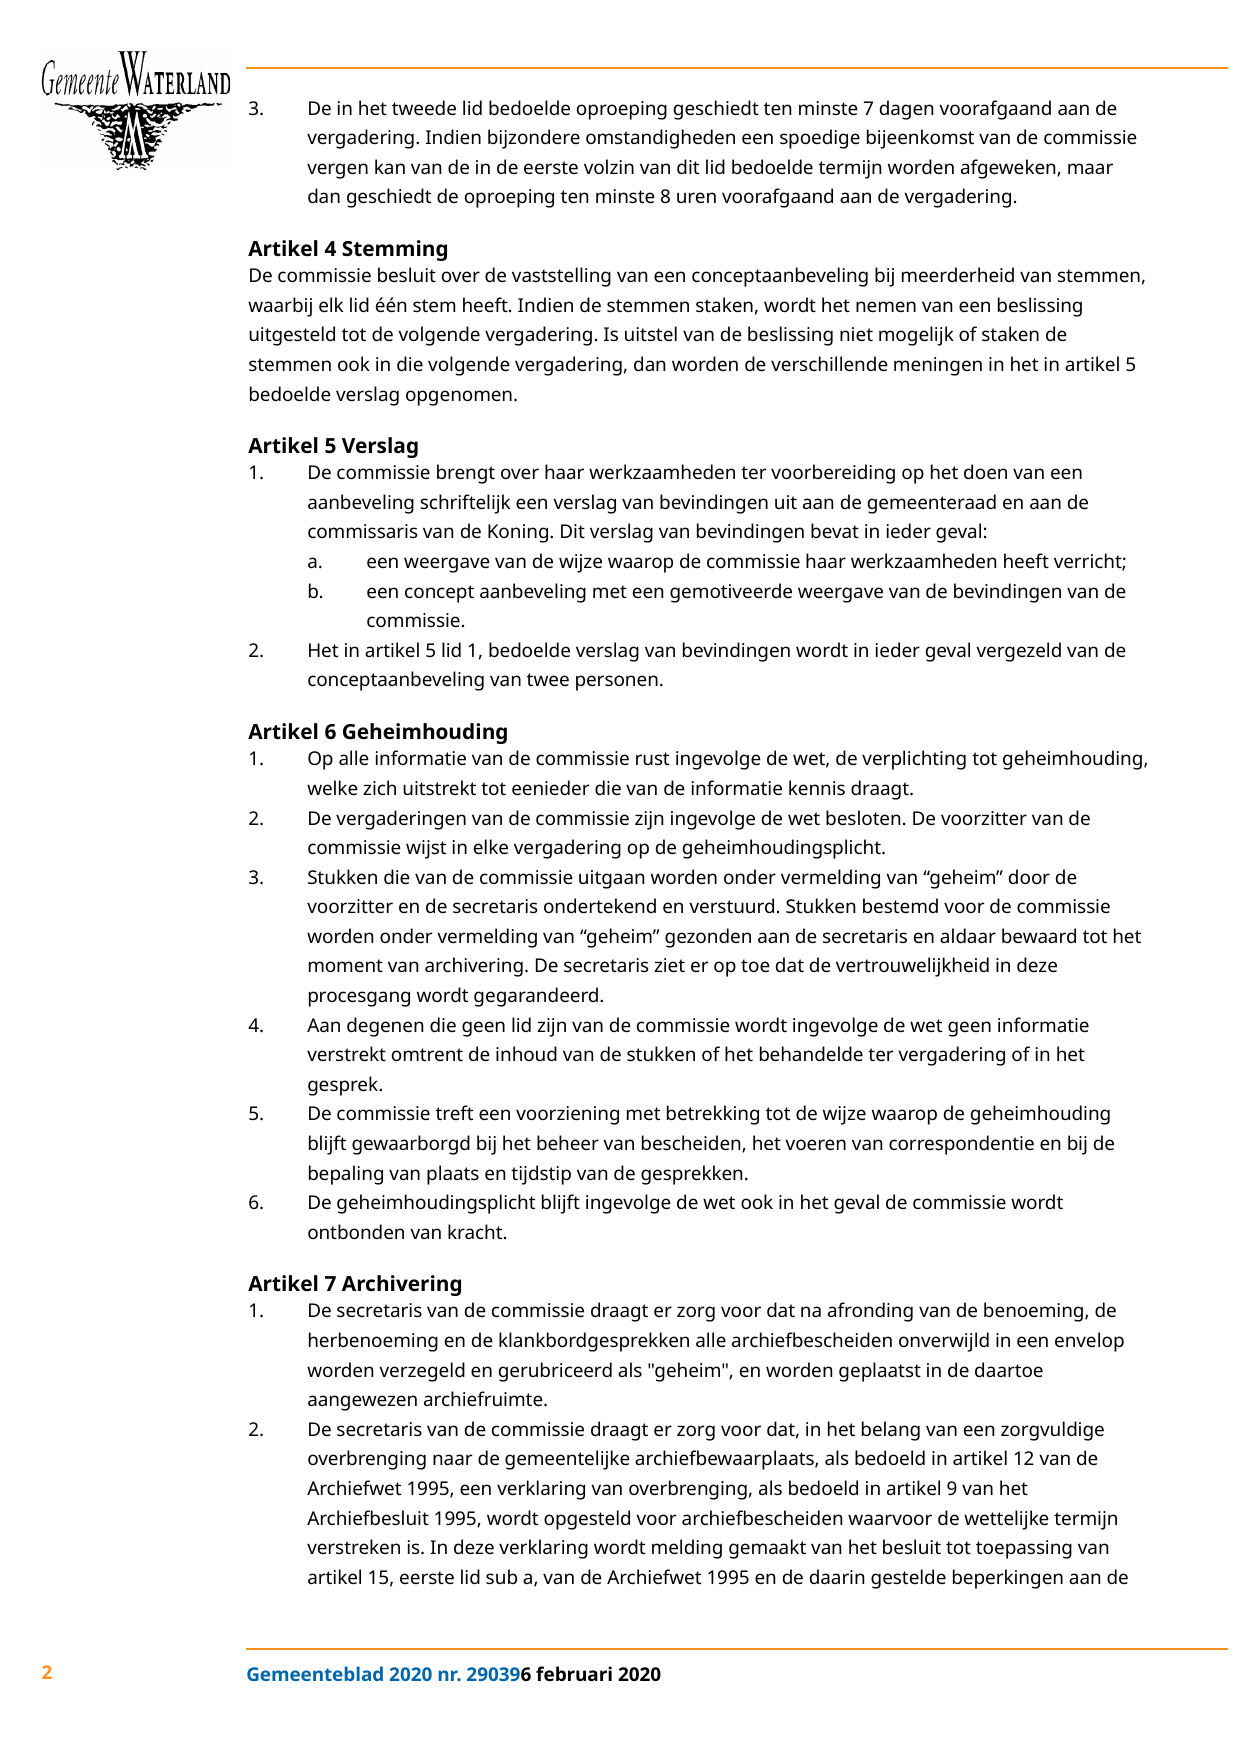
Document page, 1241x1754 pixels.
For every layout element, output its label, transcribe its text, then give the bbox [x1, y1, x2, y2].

list De secretaris van de commissie draagt er zorg voor dat na afronding van de benoeming, de herbenoeming en de klankbordgesprekken alle archiefbescheiden onverwijld in een envelop worden verzegeld en gerubriceerd als "geheim", en worden geplaatst in de daartoe aangewezen archiefruimte. [248, 1298, 1152, 1412]
text Artikel 7 Archivering [248, 1269, 1152, 1298]
picture [41, 47, 231, 172]
list De geheimhoudingsplicht blijft ingevolge de wet ook in het geval de commissie wordt ontbonden van kracht. [248, 1189, 1152, 1244]
text Artikel 6 Geheimhouding [248, 717, 1152, 746]
list Stukken die van de commissie uitgaan worden onder vermelding van “geheim” door de voorzitter en de secretaris ondertekend en verstuurd. Stukken bestemd voor de commissie worden onder vermelding van “geheim” gezonden aan de secretaris en aldaar bewaard tot het moment van archivering. De secretaris ziet er op toe dat de vertrouwelijkheid in deze procesgang wordt gegarandeerd. [248, 864, 1152, 1008]
list De in het tweede lid bedoelde oproeping geschiedt ten minste 7 dagen voorafgaand aan de vergadering. Indien bijzondere omstandigheden een spoedige bijeenkomst van de commissie vergen kan van de in de eerste volzin van dit lid bedoelde termijn worden afgeweken, maar dan geschiedt de oproeping ten minste 8 uren voorafgaand aan de vergadering. [248, 95, 1152, 209]
list Op alle informatie van de commissie rust ingevolge de wet, de verplichting tot geheimhouding, welke zich uitstrekt tot eenieder die van de informatie kennis draagt. [248, 746, 1152, 801]
list De vergaderingen van de commissie zijn ingevolge de wet besloten. De voorzitter van de commissie wijst in elke vergadering op de geheimhoudingsplicht. [248, 805, 1152, 860]
list De secretaris van de commissie draagt er zorg voor dat, in het belang van een zorgvuldige overbrenging naar de gemeentelijke archiefbewaarplaats, als bedoeld in artikel 12 van de Archiefwet 1995, een verklaring van overbrenging, als bedoeld in artikel 9 van het Archiefbesluit 1995, wordt opgesteld voor archiefbescheiden waarvoor de wettelijke termijn verstreken is. In deze verklaring wordt melding gemaakt van het besluit tot toepassing van artikel 15, eerste lid sub a, van de Archiefwet 1995 en de daarin gestelde beperkingen aan de [248, 1416, 1152, 1590]
list Het in artikel 5 lid 1, bedoelde verslag van bevindingen wordt in ieder geval vergezeld van de conceptaanbeveling van twee personen. [248, 637, 1152, 692]
list een weergave van de wijze waarop de commissie haar werkzaamheden heeft verricht; [307, 548, 1152, 574]
text Artikel 5 Verslag [248, 431, 1152, 459]
list Aan degenen die geen lid zijn van de commissie wordt ingevolge de wet geen informatie verstrekt omtrent de inhoud van de stukken of het behandelde ter vergadering of in het gesprek. [248, 1012, 1152, 1097]
list een concept aanbeveling met een gemotiveerde weergave van de bevindingen van de commissie. [307, 578, 1152, 633]
text Artikel 4 Stemming [248, 234, 1152, 262]
text De commissie besluit over de vaststelling van een conceptaanbeveling bij meerderheid van stemmen, waarbij elk lid één stem heeft. Indien de stemmen staken, wordt het nemen van een beslissing uitgesteld tot de volgende vergadering. Is uitstel van de beslissing niet mogelijk of staken de stemmen ook in die volgende vergadering, dan worden de verschillende meningen in het in artikel 5 bedoelde verslag opgenomen. [248, 262, 1152, 406]
list De commissie treft een voorziening met betrekking tot de wijze waarop de geheimhouding blijft gewaarborgd bij het beheer van bescheiden, het voeren van correspondentie en bij de bepaling van plaats en tijdstip van de gesprekken. [248, 1101, 1152, 1185]
list De commissie brengt over haar werkzaamheden ter voorbereiding op het doen van een aanbeveling schriftelijk een verslag van bevindingen uit aan de gemeenteraad en aan de commissaris van de Koning. Dit verslag van bevindingen bevat in ieder geval: [248, 459, 1152, 544]
